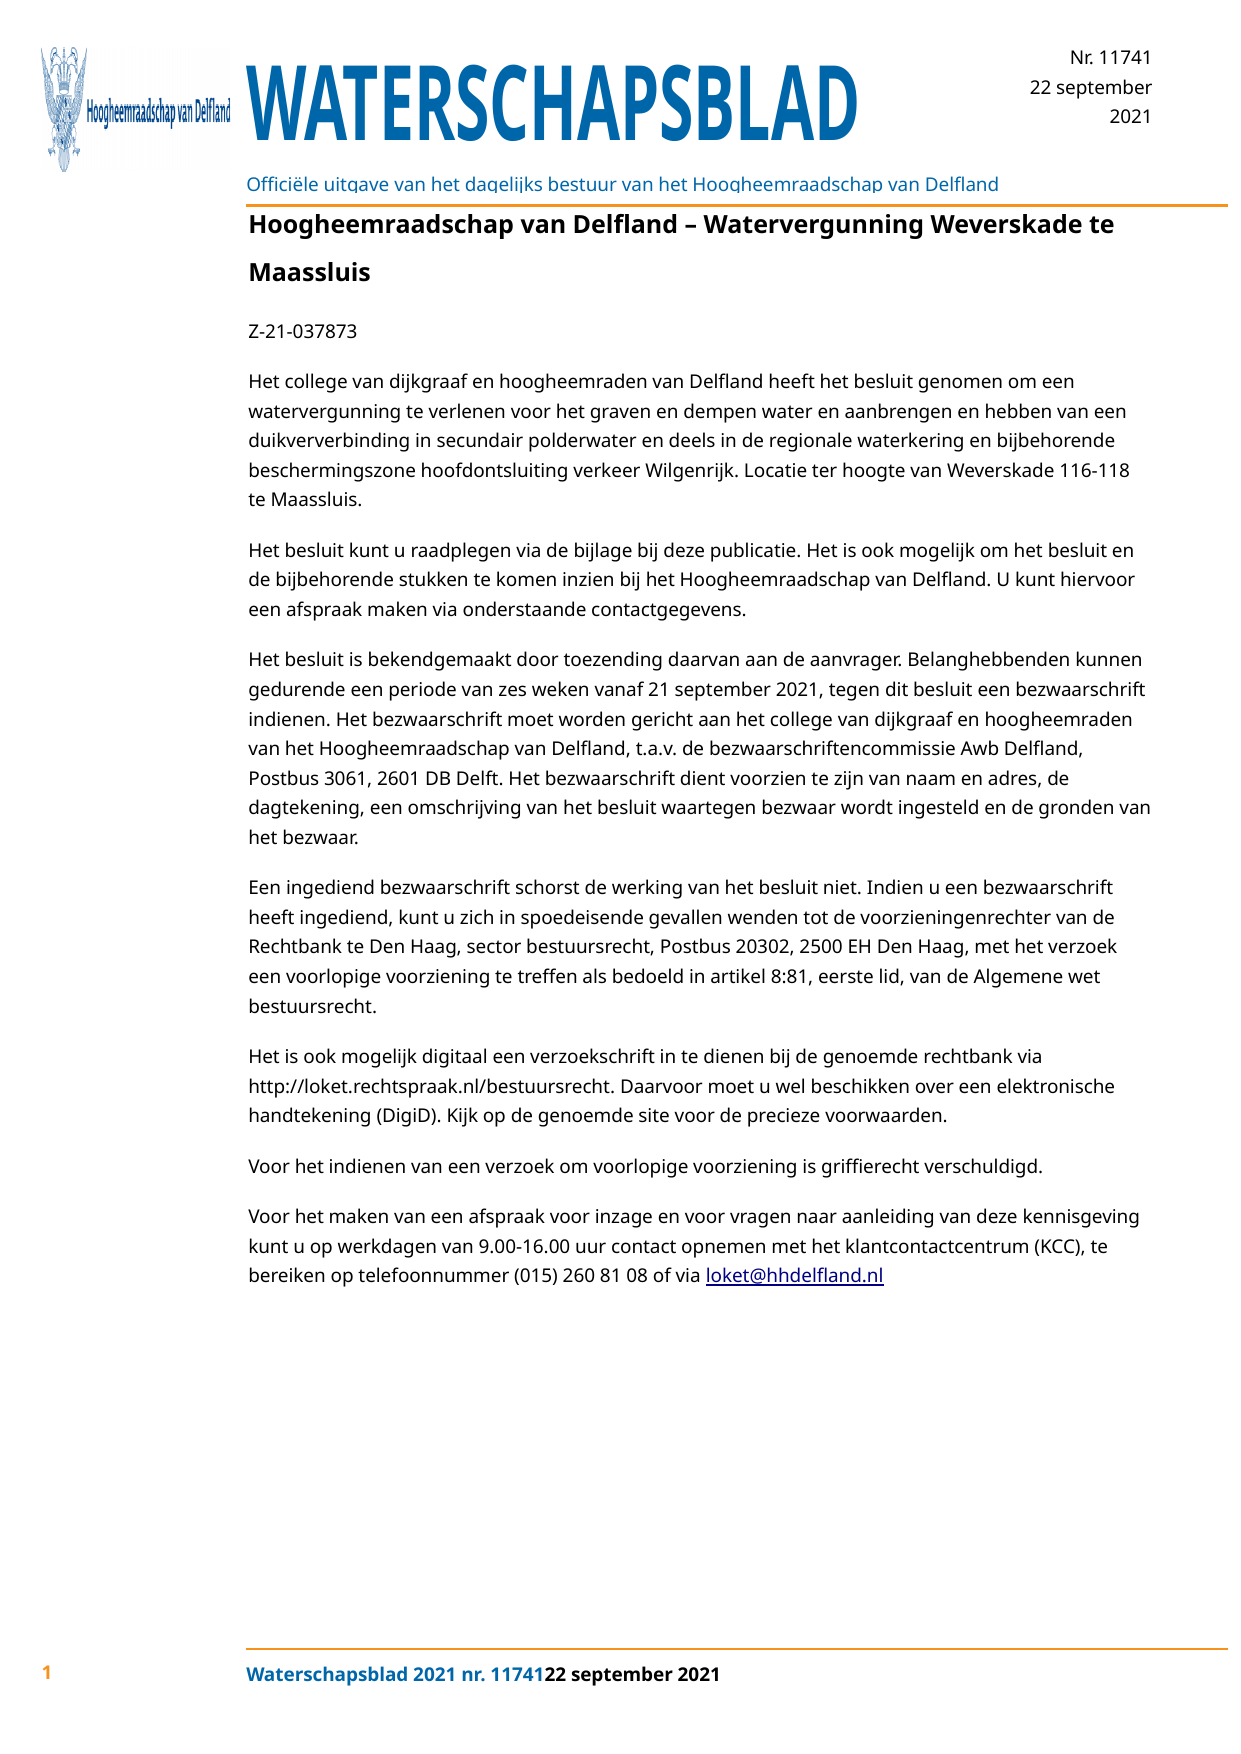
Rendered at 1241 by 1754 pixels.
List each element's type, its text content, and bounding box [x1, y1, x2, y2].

text Het besluit is bekendgemaakt door toezending daarvan aan de aanvrager. Belanghebbenden kunnen gedurende een periode van zes weken vanaf 21 september 2021, tegen dit besluit een bezwaarschrift indienen. Het bezwaarschrift moet worden gericht aan het college van dijkgraaf en hoogheemraden van het Hoogheemraadschap van Delfland, t.a.v. de bezwaarschriftencommissie Awb Delfland, Postbus 3061, 2601 DB Delft. Het bezwaarschrift dient voorzien te zijn van naam en adres, de dagtekening, een omschrijving van het besluit waartegen bezwaar wordt ingesteld en de gronden van het bezwaar. [248, 647, 1152, 850]
text Z-21-037873 [248, 318, 1152, 344]
text Hoogheemraadschap van Delfland – Watervergunning Weverskade te Maassluis [248, 207, 1152, 288]
text Een ingediend bezwaarschrift schorst de werking van het besluit niet. Indien u een bezwaarschrift heeft ingediend, kunt u zich in spoedeisende gevallen wenden tot de voorzieningenrechter van de Rechtbank te Den Haag, sector bestuursrecht, Postbus 20302, 2500 EH Den Haag, met het verzoek een voorlopige voorziening te treffen als bedoeld in artikel 8:81, eerste lid, van de Algemene wet bestuursrecht. [248, 874, 1152, 1019]
text Het college van dijkgraaf en hoogheemraden van Delfland heeft het besluit genomen om een watervergunning te verlenen voor het graven en dempen water en aanbrengen en hebben van een duikververbinding in secundair polderwater en deels in de regionale waterkering en bijbehorende beschermingszone hoofdontsluiting verkeer Wilgenrijk. Locatie ter hoogte van Weverskade 116-118 te Maassluis. [248, 368, 1152, 512]
text Voor het indienen van een verzoek om voorlopige voorziening is griffierecht verschuldigd. [248, 1153, 1152, 1179]
text Het besluit kunt u raadplegen via de bijlage bij deze publicatie. Het is ook mogelijk om het besluit en de bijbehorende stukken te komen inzien bij het Hoogheemraadschap van Delfland. U kunt hiervoor een afspraak maken via onderstaande contactgegevens. [248, 537, 1152, 622]
text Het is ook mogelijk digitaal een verzoekschrift in te dienen bij de genoemde rechtbank via http://loket.rechtspraak.nl/bestuursrecht. Daarvoor moet u wel beschikken over een elektronische handtekening (DigiD). Kijk op de genoemde site voor de precieze voorwaarden. [248, 1043, 1152, 1128]
picture [41, 47, 231, 172]
text Voor het maken van een afspraak voor inzage en voor vragen naar aanleiding van deze kennisgeving kunt u op werkdagen van 9.00-16.00 uur contact opnemen met het klantcontactcentrum (KCC), te bereiken op telefoonnummer (015) 260 81 08 of via loket@hhdelfland.nl [248, 1203, 1152, 1288]
